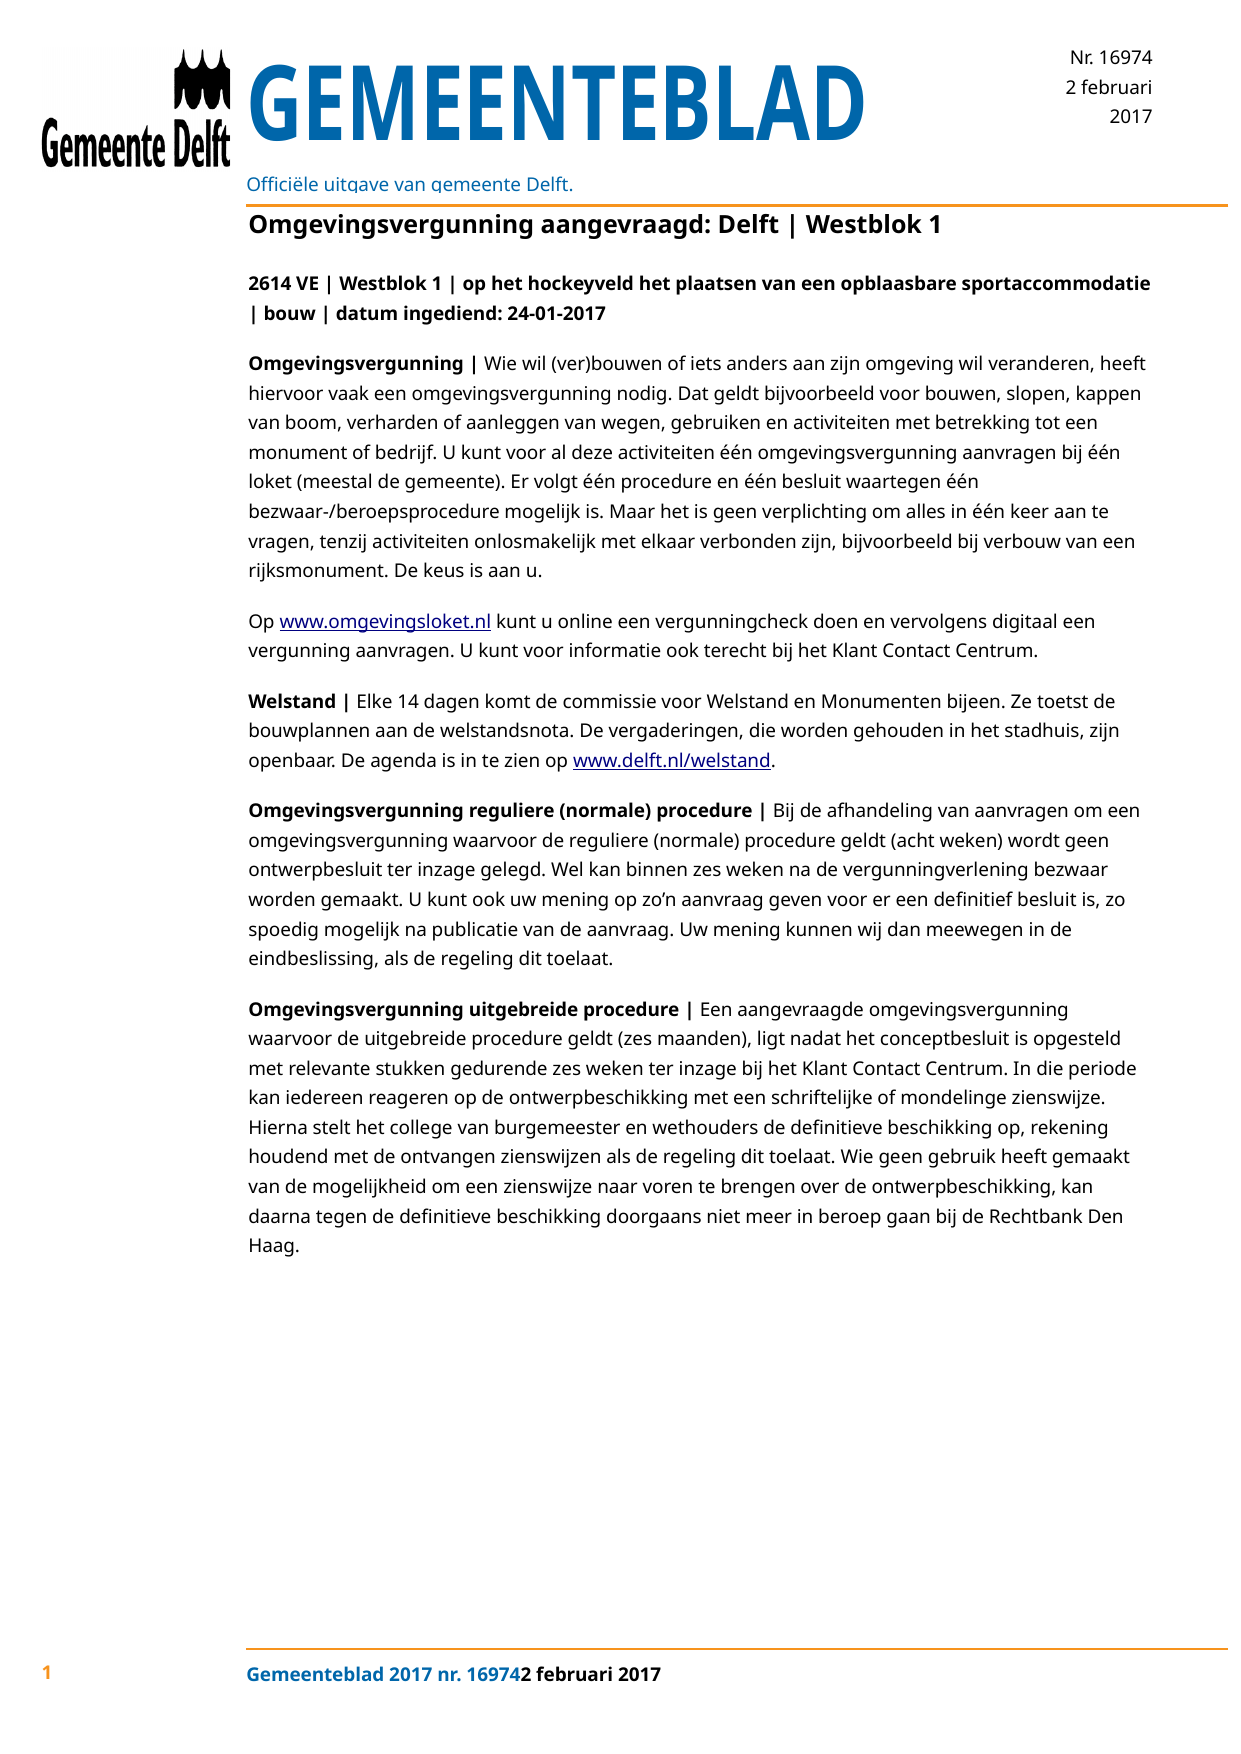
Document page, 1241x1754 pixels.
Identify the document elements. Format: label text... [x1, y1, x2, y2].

text Omgevingsvergunning uitgebreide procedure | Een aangevraagde omgevingsvergunning waarvoor de uitgebreide procedure geldt (zes maanden), ligt nadat het conceptbesluit is opgesteld met relevante stukken gedurende zes weken ter inzage bij het Klant Contact Centrum. In die periode kan iedereen reageren op de ontwerpbeschikking met een schriftelijke of mondelinge zienswijze. Hierna stelt het college van burgemeester en wethouders de definitieve beschikking op, rekening houdend met de ontvangen zienswijzen als de regeling dit toelaat. Wie geen gebruik heeft gemaakt van de mogelijkheid om een zienswijze naar voren te brengen over de ontwerpbeschikking, kan daarna tegen de definitieve beschikking doorgaans niet meer in beroep gaan bij de Rechtbank Den Haag. [248, 996, 1152, 1258]
text Omgevingsvergunning aangevraagd: Delft | Westblok 1 [248, 207, 1152, 241]
text Omgevingsvergunning | Wie wil (ver)bouwen of iets anders aan zijn omgeving wil veranderen, heeft hiervoor vaak een omgevingsvergunning nodig. Dat geldt bijvoorbeeld voor bouwen, slopen, kappen van boom, verharden of aanleggen van wegen, gebruiken en activiteiten met betrekking tot een monument of bedrijf. U kunt voor al deze activiteiten één omgevingsvergunning aanvragen bij één loket (meestal de gemeente). Er volgt één procedure en één besluit waartegen één bezwaar-/beroepsprocedure mogelijk is. Maar het is geen verplichting om alles in één keer aan te vragen, tenzij activiteiten onlosmakelijk met elkaar verbonden zijn, bijvoorbeeld bij verbouw van een rijksmonument. De keus is aan u. [248, 350, 1152, 583]
text Op www.omgevingsloket.nl kunt u online een vergunningcheck doen en vervolgens digitaal een vergunning aanvragen. U kunt voor informatie ook terecht bij het Klant Contact Centrum. [248, 608, 1152, 663]
text 2614 VE | Westblok 1 | op het hockeyveld het plaatsen van een opblaasbare sportaccommodatie | bouw | datum ingediend: 24-01-2017 [248, 270, 1152, 326]
text Omgevingsvergunning reguliere (normale) procedure | Bij de afhandeling van aanvragen om een omgevingsvergunning waarvoor de reguliere (normale) procedure geldt (acht weken) wordt geen ontwerpbesluit ter inzage gelegd. Wel kan binnen zes weken na de vergunningverlening bezwaar worden gemaakt. U kunt ook uw mening op zo’n aanvraag geven voor er een definitief besluit is, zo spoedig mogelijk na publicatie van de aanvraag. Uw mening kunnen wij dan meewegen in de eindbeslissing, als de regeling dit toelaat. [248, 797, 1152, 971]
picture [41, 47, 231, 172]
text Welstand | Elke 14 dagen komt de commissie voor Welstand en Monumenten bijeen. Ze toetst de bouwplannen aan de welstandsnota. De vergaderingen, die worden gehouden in het stadhuis, zijn openbaar. De agenda is in te zien op www.delft.nl/welstand. [248, 688, 1152, 773]
